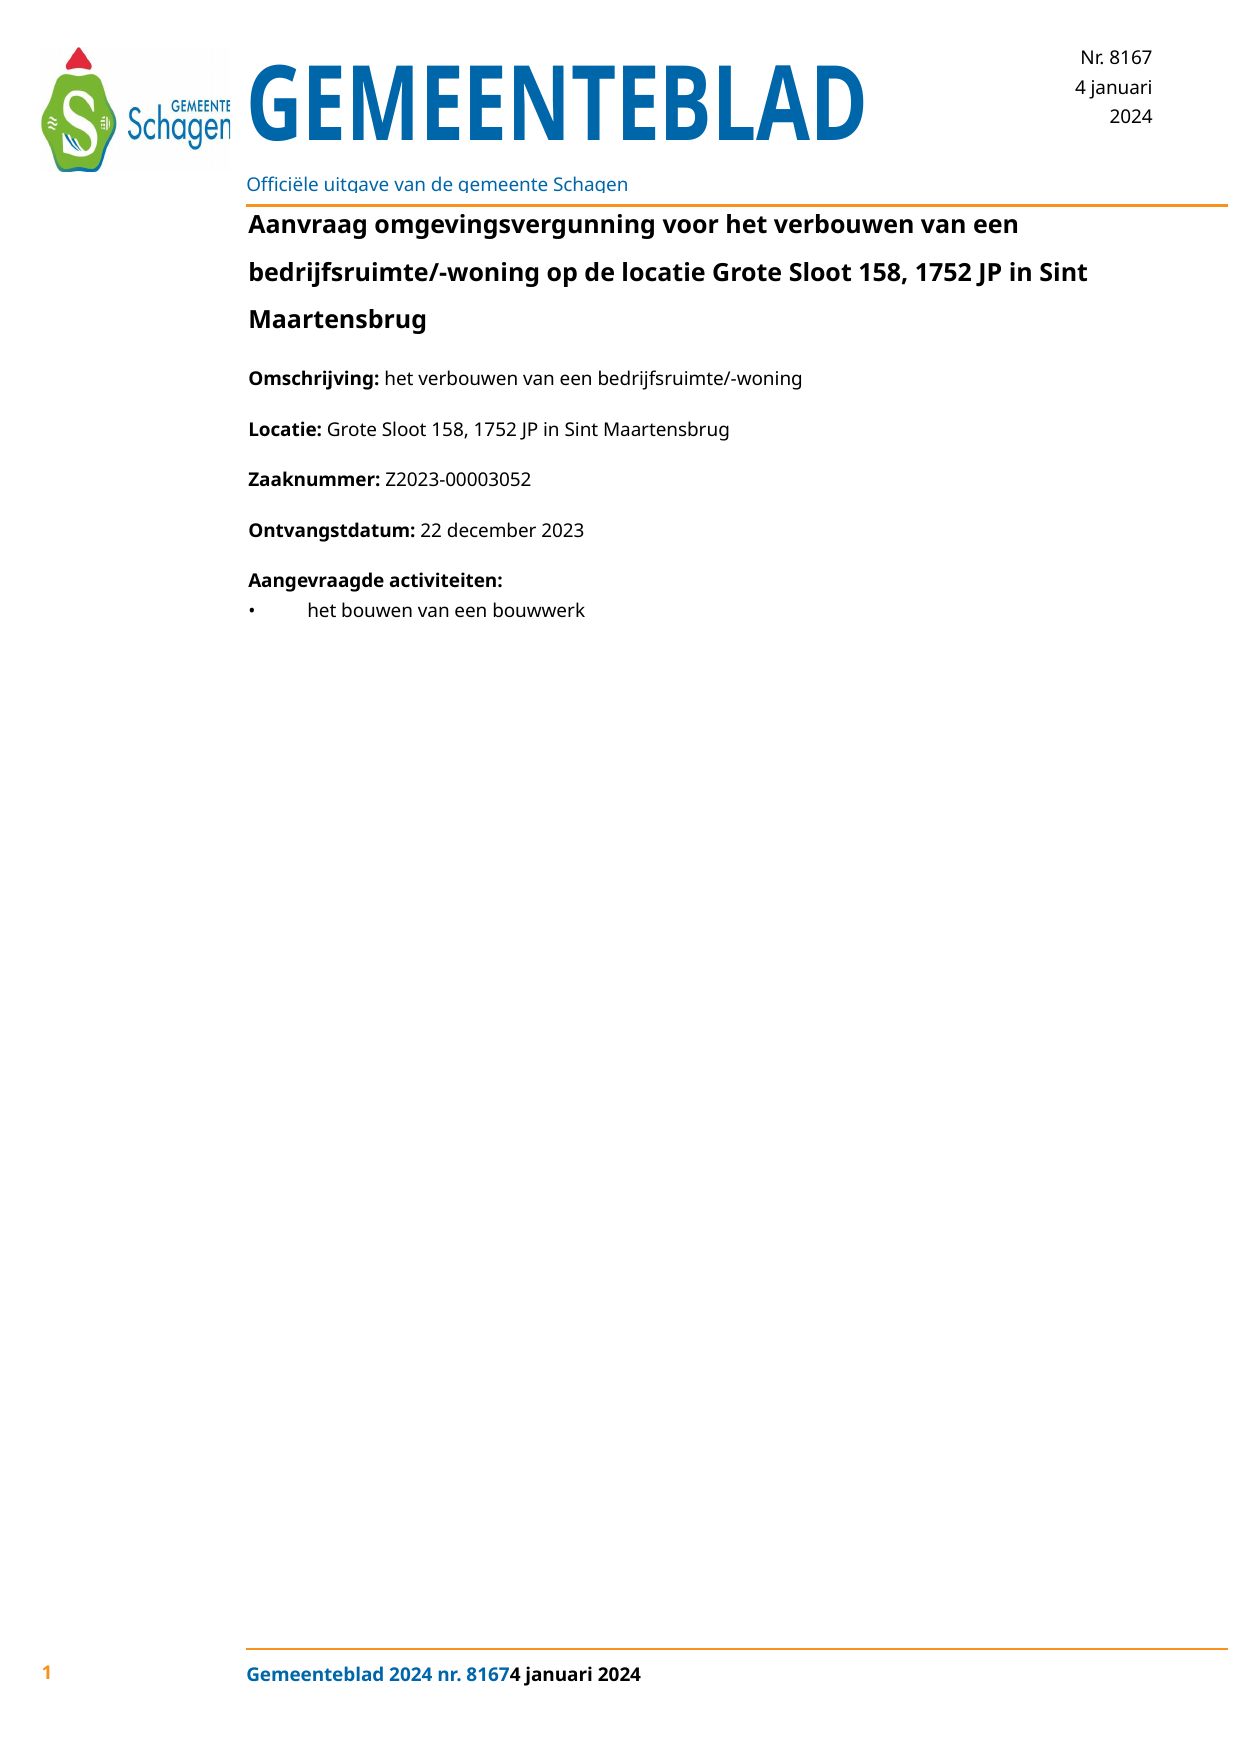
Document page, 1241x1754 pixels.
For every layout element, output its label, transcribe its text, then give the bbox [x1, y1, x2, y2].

text Aangevraagde activiteiten: [248, 567, 1152, 593]
list het bouwen van een bouwwerk [248, 597, 1152, 622]
picture [41, 47, 231, 172]
text Locatie: Grote Sloot 158, 1752 JP in Sint Maartensbrug [248, 416, 1152, 442]
text Omschrijving: het verbouwen van een bedrijfsruimte/-woning [248, 366, 1152, 391]
text Aanvraag omgevingsvergunning voor het verbouwen van een bedrijfsruimte/-woning op de locatie Grote Sloot 158, 1752 JP in Sint Maartensbrug [248, 207, 1152, 336]
text Zaaknummer: Z2023-00003052 [248, 466, 1152, 492]
text Ontvangstdatum: 22 december 2023 [248, 517, 1152, 542]
